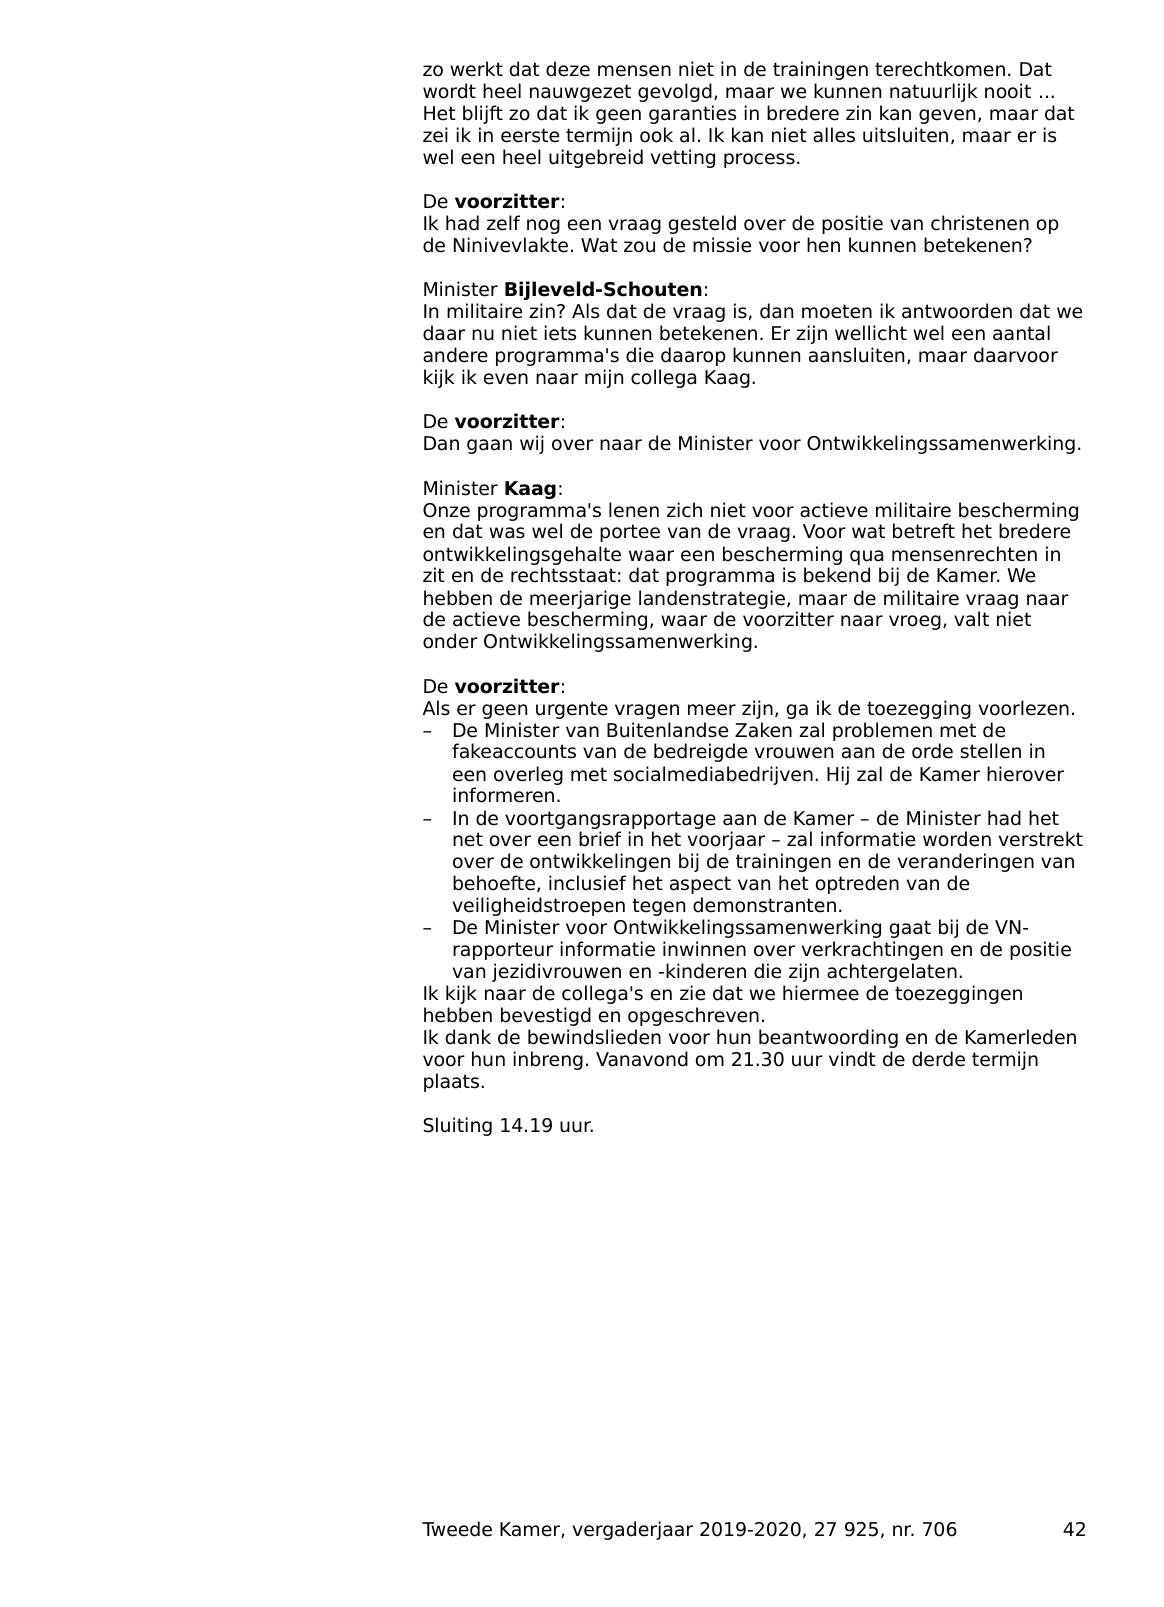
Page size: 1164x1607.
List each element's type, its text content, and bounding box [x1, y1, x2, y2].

text Als er geen urgente vragen meer zijn, ga ik de toezegging voorlezen. [422, 697, 1087, 719]
text Minister Bijleveld-Schouten: [422, 279, 1087, 301]
text – De Minister voor Ontwikkelingssamenwerking gaat bij de VN-rapporteur informatie inwinnen over verkrachtingen en de positie van jezidivrouwen en -kinderen die zijn achtergelaten. [422, 917, 1087, 983]
text De voorzitter: [422, 676, 1087, 697]
text Ik kijk naar de collega's en zie dat we hiermee de toezeggingen hebben bevestigd en opgeschreven. [422, 983, 1087, 1027]
text De voorzitter: [422, 411, 1087, 433]
text – In de voortgangsrapportage aan de Kamer – de Minister had het net over een brief in het voorjaar – zal informatie worden verstrekt over de ontwikkelingen bij de trainingen en de veranderingen van behoefte, inclusief het aspect van het optreden van de veiligheidstroepen tegen demonstranten. [422, 807, 1087, 917]
text In militaire zin? Als dat de vraag is, dan moeten ik antwoorden dat we daar nu niet iets kunnen betekenen. Er zijn wellicht wel een aantal andere programma's die daarop kunnen aansluiten, maar daarvoor kijk ik even naar mijn collega Kaag. [422, 301, 1087, 389]
text De voorzitter: [422, 191, 1087, 213]
text Ik dank de bewindslieden voor hun beantwoording en de Kamerleden voor hun inbreng. Vanavond om 21.30 uur vindt de derde termijn plaats. [422, 1027, 1087, 1093]
text – De Minister van Buitenlandse Zaken zal problemen met de fakeaccounts van de bedreigde vrouwen aan de orde stellen in een overleg met socialmediabedrijven. Hij zal de Kamer hierover informeren. [422, 719, 1087, 807]
text zo werkt dat deze mensen niet in de trainingen terechtkomen. Dat wordt heel nauwgezet gevolgd, maar we kunnen natuurlijk nooit ... Het blijft zo dat ik geen garanties in bredere zin kan geven, maar dat zei ik in eerste termijn ook al. Ik kan niet alles uitsluiten, maar er is wel een heel uitgebreid vetting process. [422, 59, 1087, 169]
text Minister Kaag: [422, 477, 1087, 499]
text Ik had zelf nog een vraag gesteld over de positie van christenen op de Ninivevlakte. Wat zou de missie voor hen kunnen betekenen? [422, 213, 1087, 257]
text Onze programma's lenen zich niet voor actieve militaire bescherming en dat was wel de portee van de vraag. Voor wat betreft het bredere ontwikkelingsgehalte waar een bescherming qua mensenrechten in zit en de rechtsstaat: dat programma is bekend bij de Kamer. We hebben de meerjarige landenstrategie, maar de militaire vraag naar de actieve bescherming, waar de voorzitter naar vroeg, valt niet onder Ontwikkelingssamenwerking. [422, 499, 1087, 653]
text Dan gaan wij over naar de Minister voor Ontwikkelingssamenwerking. [422, 433, 1087, 455]
text Sluiting 14.19 uur. [422, 1115, 1087, 1137]
